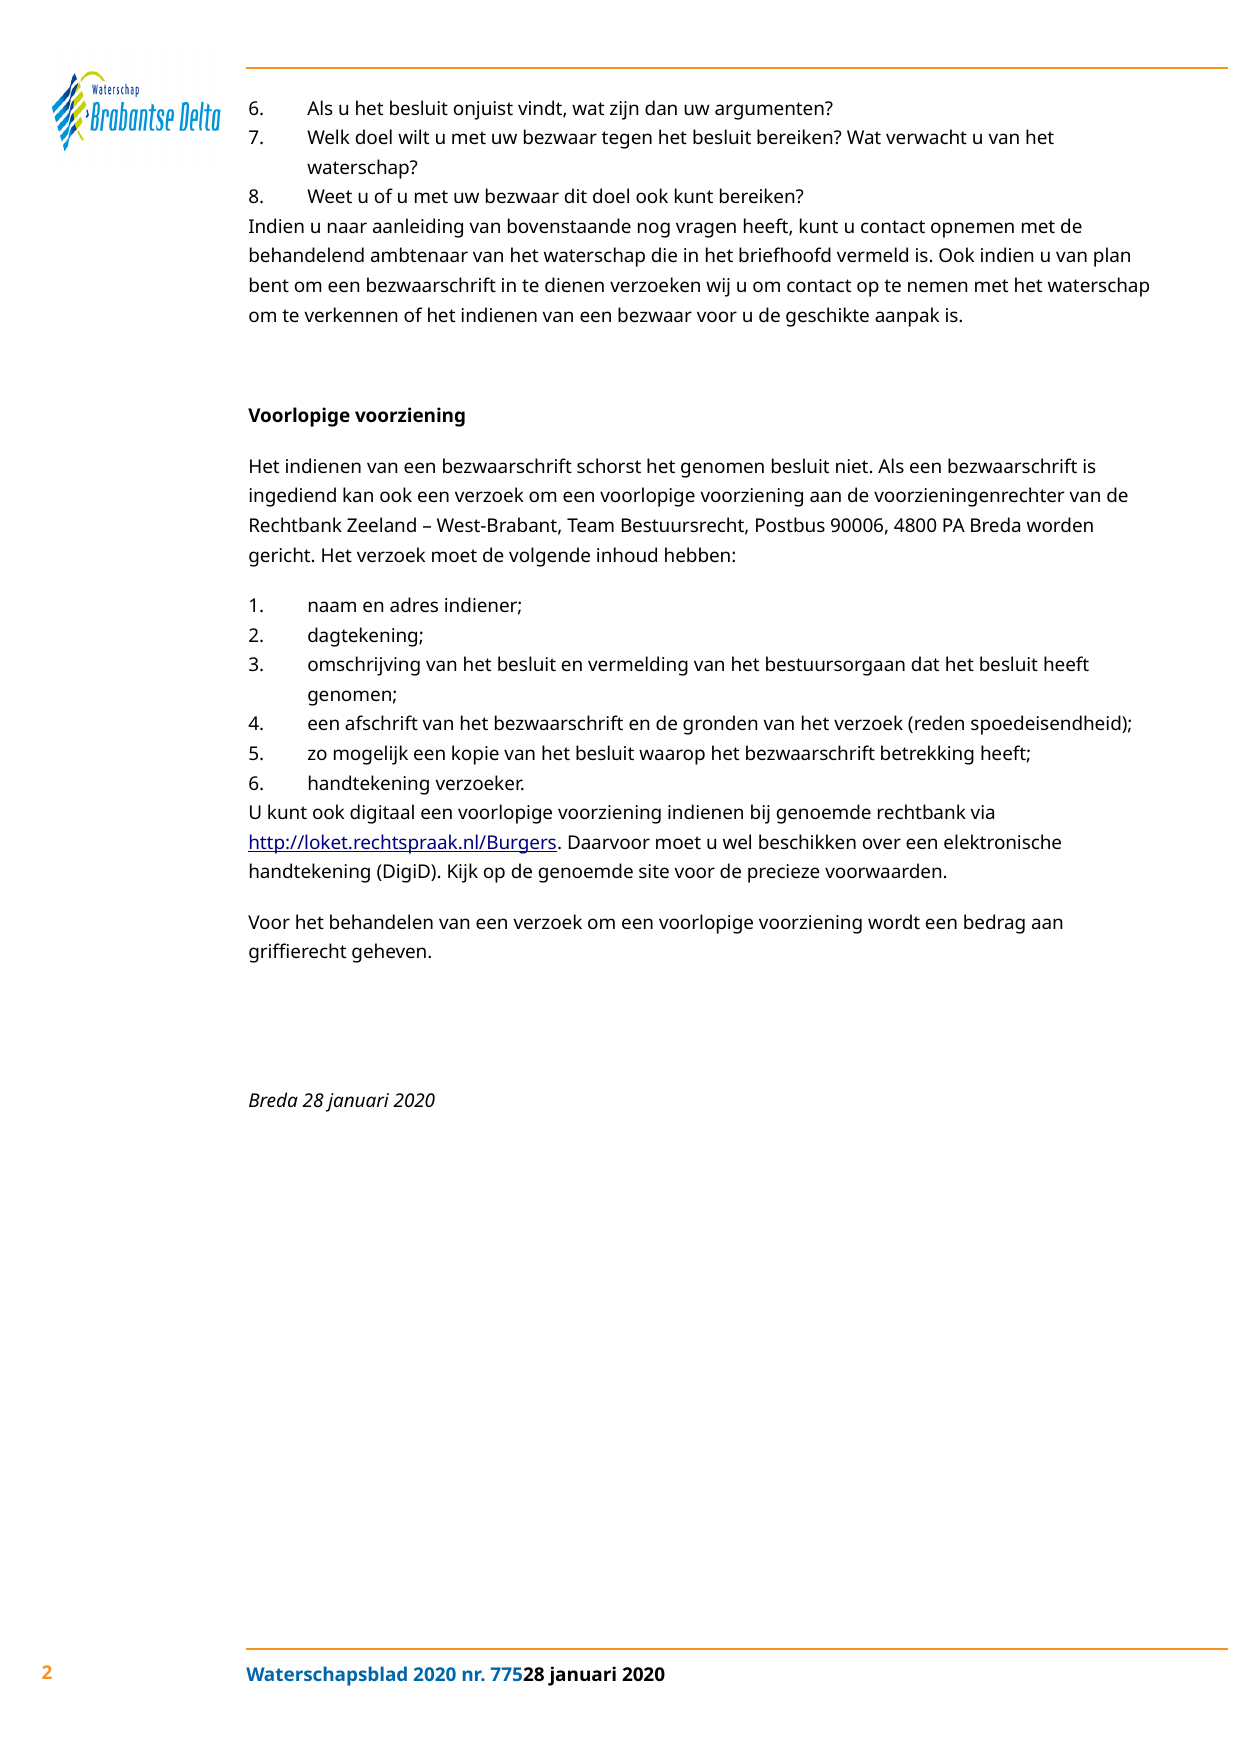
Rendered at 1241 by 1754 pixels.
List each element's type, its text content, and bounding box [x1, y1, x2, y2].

list naam en adres indiener; [248, 592, 1152, 618]
list een afschrift van het bezwaarschrift en de gronden van het verzoek (reden spoedeisendheid); [248, 711, 1152, 736]
list zo mogelijk een kopie van het besluit waarop het bezwaarschrift betrekking heeft; [248, 740, 1152, 766]
list handtekening verzoeker. [248, 770, 1152, 796]
text Voor het behandelen van een verzoek om een voorlopige voorziening wordt een bedrag aan griffierecht geheven. [248, 909, 1152, 964]
text Breda 28 januari 2020 [248, 1087, 1152, 1113]
list omschrijving van het besluit en vermelding van het bestuursorgaan dat het besluit heeft genomen; [248, 651, 1152, 707]
text Het indienen van een bezwaarschrift schorst het genomen besluit niet. Als een bezwaarschrift is ingediend kan ook een verzoek om een voorlopige voorziening aan de voorzieningenrechter van de Rechtbank Zeeland – West-Brabant, Team Bestuursrecht, Postbus 90006, 4800 PA Breda worden gericht. Het verzoek moet de volgende inhoud hebben: [248, 453, 1152, 568]
text Indien u naar aanleiding van bovenstaande nog vragen heeft, kunt u contact opnemen met de behandelend ambtenaar van het waterschap die in het briefhoofd vermeld is. Ook indien u van plan bent om een bezwaarschrift in te dienen verzoeken wij u om contact op te nemen met het waterschap om te verkennen of het indienen van een bezwaar voor u de geschikte aanpak is. [248, 213, 1152, 328]
text Voorlopige voorziening [248, 403, 1152, 428]
text U kunt ook digitaal een voorlopige voorziening indienen bij genoemde rechtbank via http://loket.rechtspraak.nl/Burgers. Daarvoor moet u wel beschikken over een elektronische handtekening (DigiD). Kijk op de genoemde site voor de precieze voorwaarden. [248, 799, 1152, 884]
list Weet u of u met uw bezwaar dit doel ook kunt bereiken? [248, 183, 1152, 209]
list Welk doel wilt u met uw bezwaar tegen het besluit bereiken? Wat verwacht u van het waterschap? [248, 124, 1152, 180]
list dagtekening; [248, 622, 1152, 648]
list Als u het besluit onjuist vindt, wat zijn dan uw argumenten? [248, 95, 1152, 121]
picture [41, 47, 231, 172]
